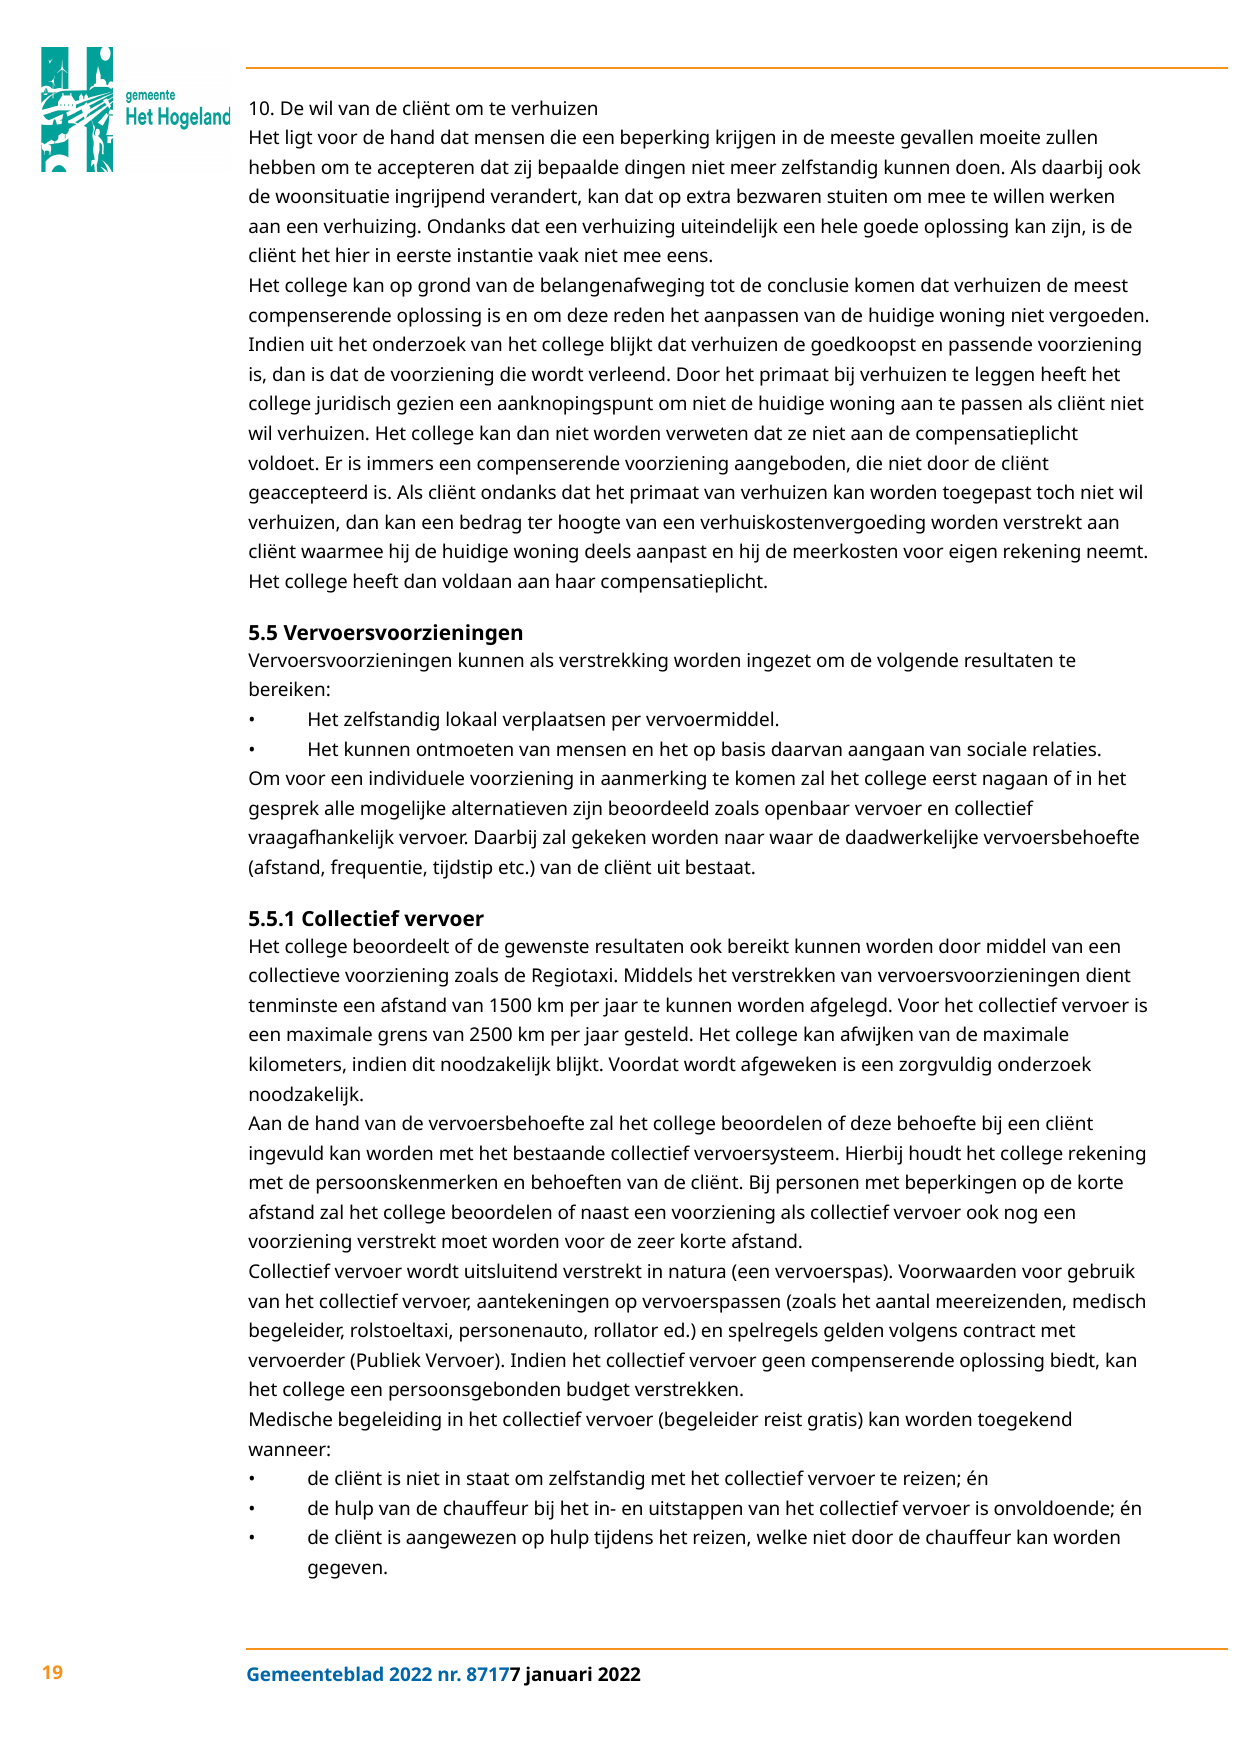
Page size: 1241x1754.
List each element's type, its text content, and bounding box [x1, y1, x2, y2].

picture [41, 47, 231, 172]
text Indien uit het onderzoek van het college blijkt dat verhuizen de goedkoopst en passende voorziening is, dan is dat de voorziening die wordt verleend. Door het primaat bij verhuizen te leggen heeft het college juridisch gezien een aanknopingspunt om niet de huidige woning aan te passen als cliënt niet wil verhuizen. Het college kan dan niet worden verweten dat ze niet aan de compensatieplicht voldoet. Er is immers een compenserende voorziening aangeboden, die niet door de cliënt geaccepteerd is. Als cliënt ondanks dat het primaat van verhuizen kan worden toegepast toch niet wil verhuizen, dan kan een bedrag ter hoogte van een verhuiskostenvergoeding worden verstrekt aan cliënt waarmee hij de huidige woning deels aanpast en hij de meerkosten voor eigen rekening neemt. Het college heeft dan voldaan aan haar compensatieplicht. [248, 331, 1152, 594]
list de hulp van de chauffeur bij het in- en uitstappen van het collectief vervoer is onvoldoende; én [248, 1495, 1152, 1521]
text Het college kan op grond van de belangenafweging tot de conclusie komen dat verhuizen de meest compenserende oplossing is en om deze reden het aanpassen van de huidige woning niet vergoeden. [248, 272, 1152, 328]
list de cliënt is niet in staat om zelfstandig met het collectief vervoer te reizen; én [248, 1465, 1152, 1491]
text Het ligt voor de hand dat mensen die een beperking krijgen in de meeste gevallen moeite zullen hebben om te accepteren dat zij bepaalde dingen niet meer zelfstandig kunnen doen. Als daarbij ook de woonsituatie ingrijpend verandert, kan dat op extra bezwaren stuiten om mee te willen werken aan een verhuizing. Ondanks dat een verhuizing uiteindelijk een hele goede oplossing kan zijn, is de cliënt het hier in eerste instantie vaak niet mee eens. [248, 124, 1152, 268]
text Aan de hand van de vervoersbehoefte zal het college beoordelen of deze behoefte bij een cliënt ingevuld kan worden met het bestaande collectief vervoersysteem. Hierbij houdt het college rekening met de persoonskenmerken en behoeften van de cliënt. Bij personen met beperkingen op de korte afstand zal het college beoordelen of naast een voorziening als collectief vervoer ook nog een voorziening verstrekt moet worden voor de zeer korte afstand. [248, 1110, 1152, 1254]
text Collectief vervoer wordt uitsluitend verstrekt in natura (een vervoerspas). Voorwaarden voor gebruik van het collectief vervoer, aantekeningen op vervoerspassen (zoals het aantal meereizenden, medisch begeleider, rolstoeltaxi, personenauto, rollator ed.) en spelregels gelden volgens contract met vervoerder (Publiek Vervoer). Indien het collectief vervoer geen compenserende oplossing biedt, kan het college een persoonsgebonden budget verstrekken. [248, 1258, 1152, 1402]
text 5.5 Vervoersvoorzieningen [248, 618, 1152, 647]
list Het kunnen ontmoeten van mensen en het op basis daarvan aangaan van sociale relaties. [248, 736, 1152, 761]
text Medische begeleiding in het collectief vervoer (begeleider reist gratis) kan worden toegekend wanneer: [248, 1406, 1152, 1462]
text Vervoersvoorzieningen kunnen als verstrekking worden ingezet om de volgende resultaten te bereiken: [248, 647, 1152, 702]
list de cliënt is aangewezen op hulp tijdens het reizen, welke niet door de chauffeur kan worden gegeven. [248, 1524, 1152, 1580]
list Het zelfstandig lokaal verplaatsen per vervoermiddel. [248, 706, 1152, 732]
text 5.5.1 Collectief vervoer [248, 904, 1152, 933]
text Het college beoordeelt of de gewenste resultaten ook bereikt kunnen worden door middel van een collectieve voorziening zoals de Regiotaxi. Middels het verstrekken van vervoersvoorzieningen dient tenminste een afstand van 1500 km per jaar te kunnen worden afgelegd. Voor het collectief vervoer is een maximale grens van 2500 km per jaar gesteld. Het college kan afwijken van de maximale kilometers, indien dit noodzakelijk blijkt. Voordat wordt afgeweken is een zorgvuldig onderzoek noodzakelijk. [248, 933, 1152, 1107]
text Om voor een individuele voorziening in aanmerking te komen zal het college eerst nagaan of in het gesprek alle mogelijke alternatieven zijn beoordeeld zoals openbaar vervoer en collectief vraagafhankelijk vervoer. Daarbij zal gekeken worden naar waar de daadwerkelijke vervoersbehoefte (afstand, frequentie, tijdstip etc.) van de cliënt uit bestaat. [248, 765, 1152, 880]
text 10. De wil van de cliënt om te verhuizen [248, 95, 1152, 121]
